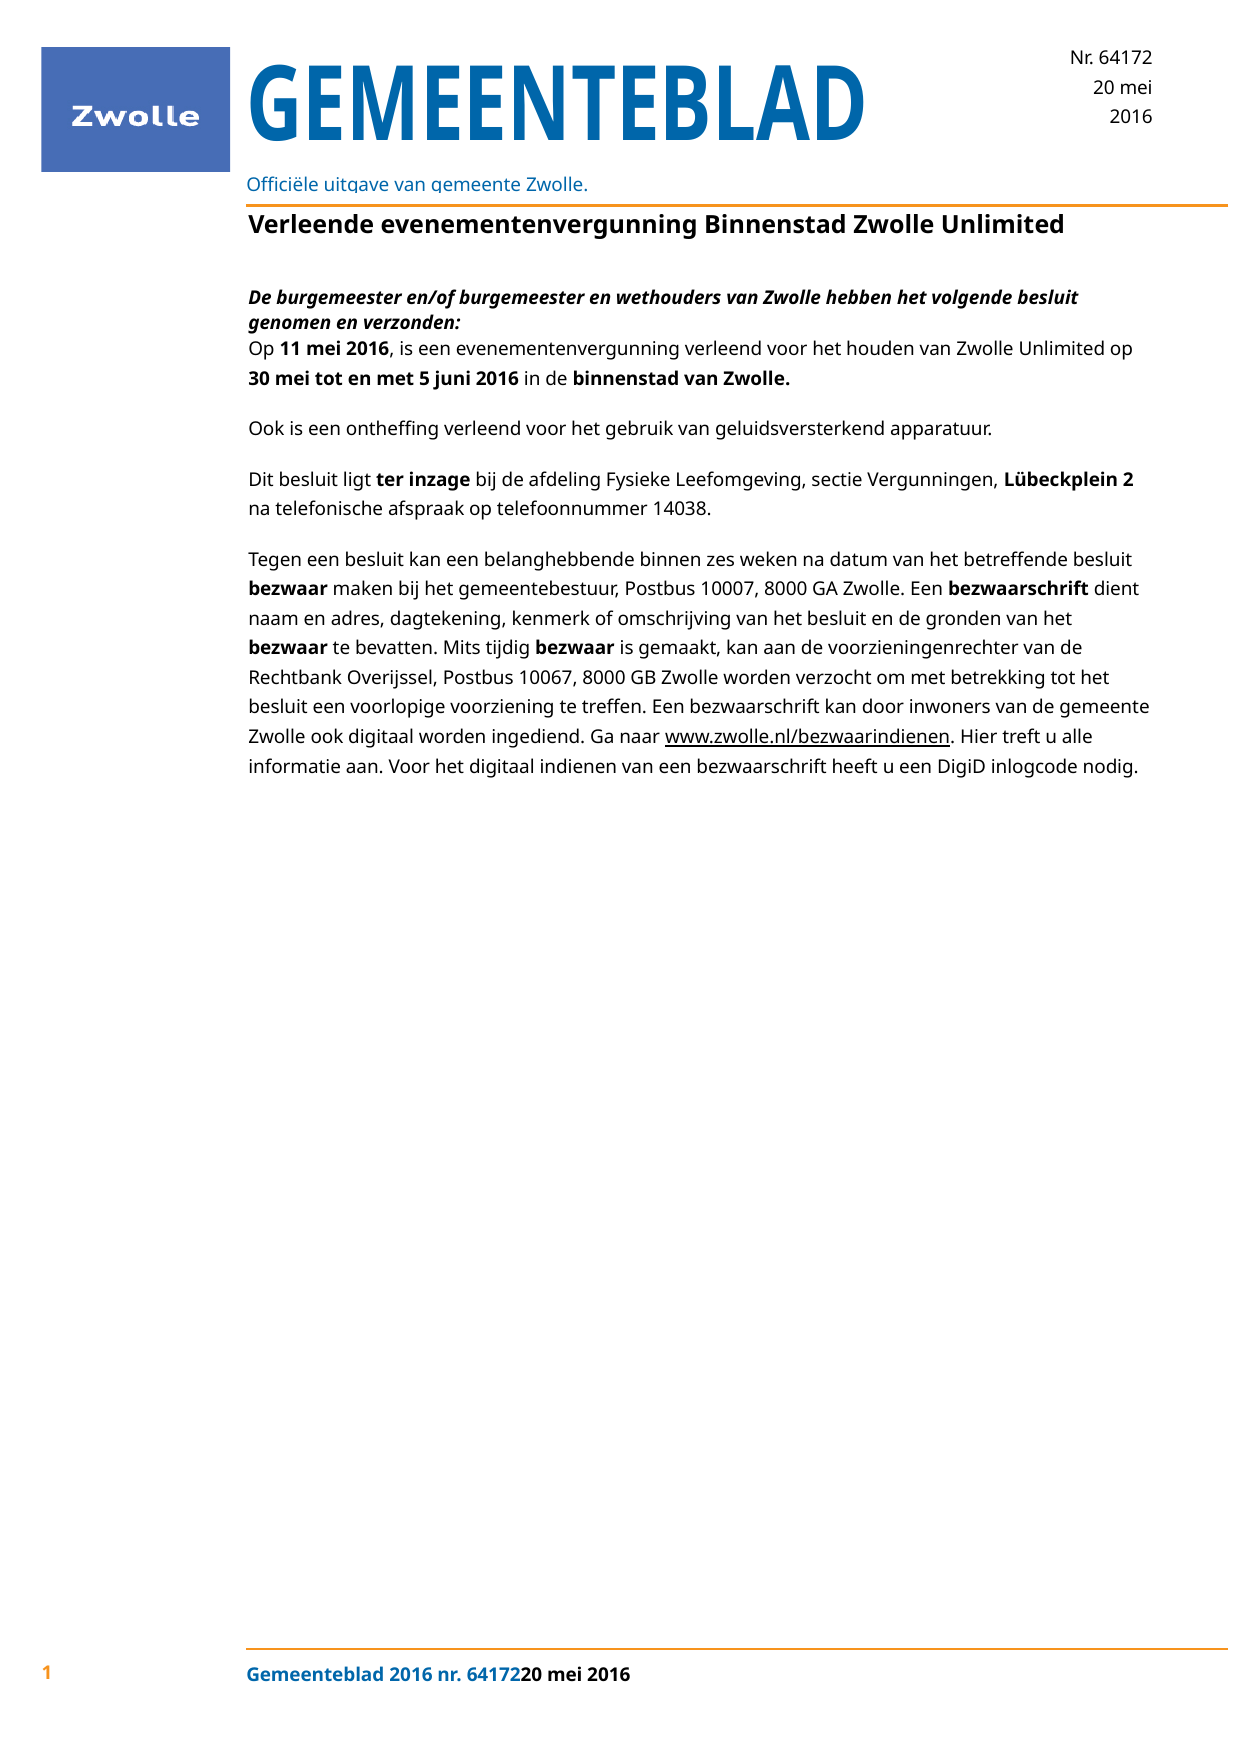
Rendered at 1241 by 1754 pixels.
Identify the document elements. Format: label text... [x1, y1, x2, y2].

text Tegen een besluit kan een belanghebbende binnen zes weken na datum van het betreffende besluit bezwaar maken bij het gemeentebestuur, Postbus 10007, 8000 GA Zwolle. Een bezwaarschrift dient naam en adres, dagtekening, kenmerk of omschrijving van het besluit en de gronden van het bezwaar te bevatten. Mits tijdig bezwaar is gemaakt, kan aan de voorzieningenrechter van de Rechtbank Overijssel, Postbus 10067, 8000 GB Zwolle worden verzocht om met betrekking tot het besluit een voorlopige voorziening te treffen. Een bezwaarschrift kan door inwoners van de gemeente Zwolle ook digitaal worden ingediend. Ga naar www.zwolle.nl/bezwaarindienen. Hier treft u alle informatie aan. Voor het digitaal indienen van een bezwaarschrift heeft u een DigiD inlogcode nodig. [248, 546, 1152, 778]
text Dit besluit ligt ter inzage bij de afdeling Fysieke Leefomgeving, sectie Vergunningen, Lübeckplein 2 na telefonische afspraak op telefoonnummer 14038. [248, 466, 1152, 521]
text De burgemeester en/of burgemeester en wethouders van Zwolle hebben het volgende besluit genomen en verzonden: [248, 284, 1152, 335]
text Op 11 mei 2016, is een evenementenvergunning verleend voor het houden van Zwolle Unlimited op 30 mei tot en met 5 juni 2016 in de binnenstad van Zwolle. [248, 335, 1152, 391]
text Verleende evenementenvergunning Binnenstad Zwolle Unlimited [248, 207, 1152, 241]
text Ook is een ontheffing verleend voor het gebruik van geluidsversterkend apparatuur. [248, 415, 1152, 441]
picture [41, 47, 231, 172]
